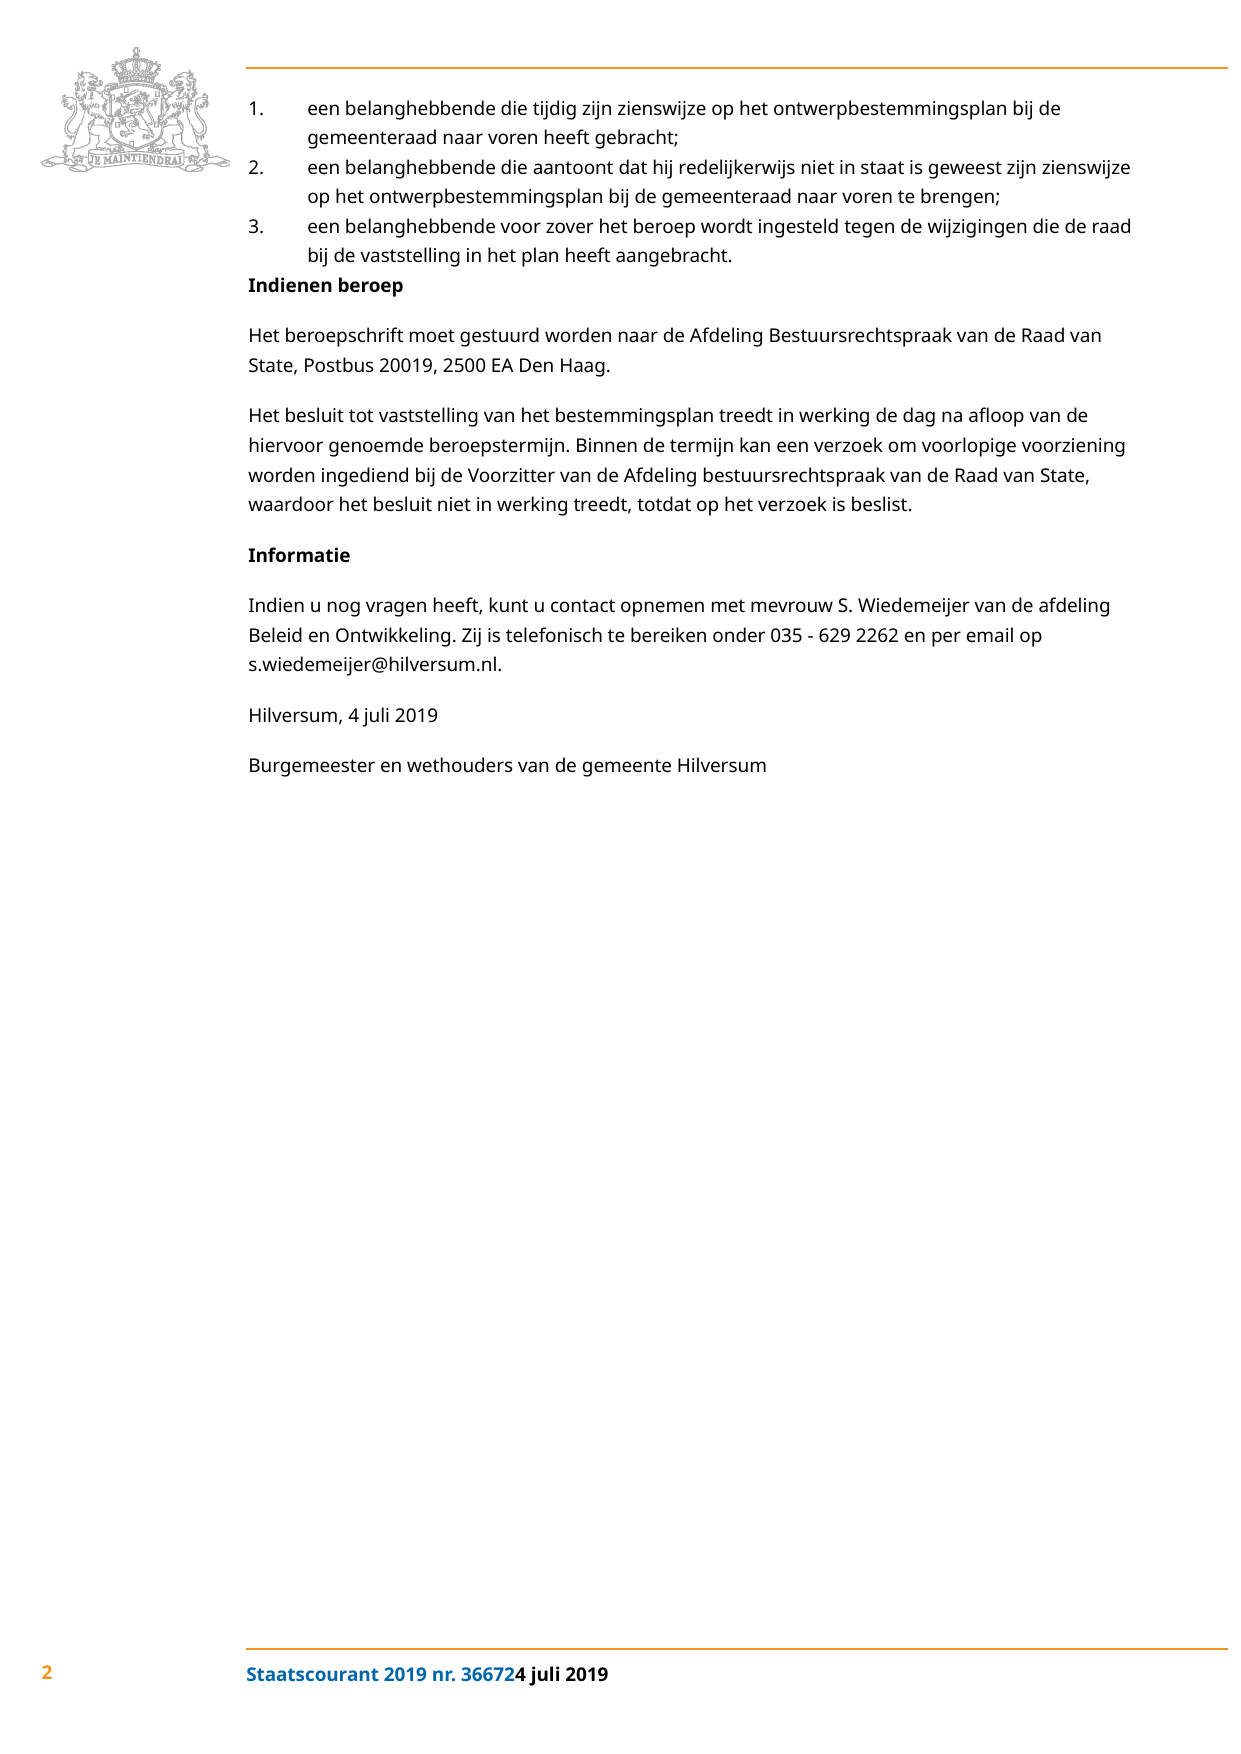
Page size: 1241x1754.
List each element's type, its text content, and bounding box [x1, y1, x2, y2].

text Het besluit tot vaststelling van het bestemmingsplan treedt in werking de dag na afloop van de hiervoor genoemde beroepstermijn. Binnen de termijn kan een verzoek om voorlopige voorziening worden ingediend bij de Voorzitter van de Afdeling bestuursrechtspraak van de Raad van State, waardoor het besluit niet in werking treedt, totdat op het verzoek is beslist. [248, 403, 1152, 517]
text Indien u nog vragen heeft, kunt u contact opnemen met mevrouw S. Wiedemeijer van de afdeling Beleid en Ontwikkeling. Zij is telefonisch te bereiken onder 035 - 629 2262 en per email op s.wiedemeijer@hilversum.nl. [248, 592, 1152, 677]
text Indienen beroep [248, 272, 1152, 298]
text Burgemeester en wethouders van de gemeente Hilversum [248, 752, 1152, 778]
text Het beroepschrift moet gestuurd worden naar de Afdeling Bestuursrechtspraak van de Raad van State, Postbus 20019, 2500 EA Den Haag. [248, 323, 1152, 378]
list een belanghebbende voor zover het beroep wordt ingesteld tegen de wijzigingen die de raad bij de vaststelling in het plan heeft aangebracht. [248, 213, 1152, 268]
text Informatie [248, 542, 1152, 568]
picture [41, 47, 231, 172]
list een belanghebbende die tijdig zijn zienswijze op het ontwerpbestemmingsplan bij de gemeenteraad naar voren heeft gebracht; [248, 95, 1152, 150]
list een belanghebbende die aantoont dat hij redelijkerwijs niet in staat is geweest zijn zienswijze op het ontwerpbestemmingsplan bij de gemeenteraad naar voren te brengen; [248, 154, 1152, 209]
text Hilversum, 4 juli 2019 [248, 702, 1152, 728]
